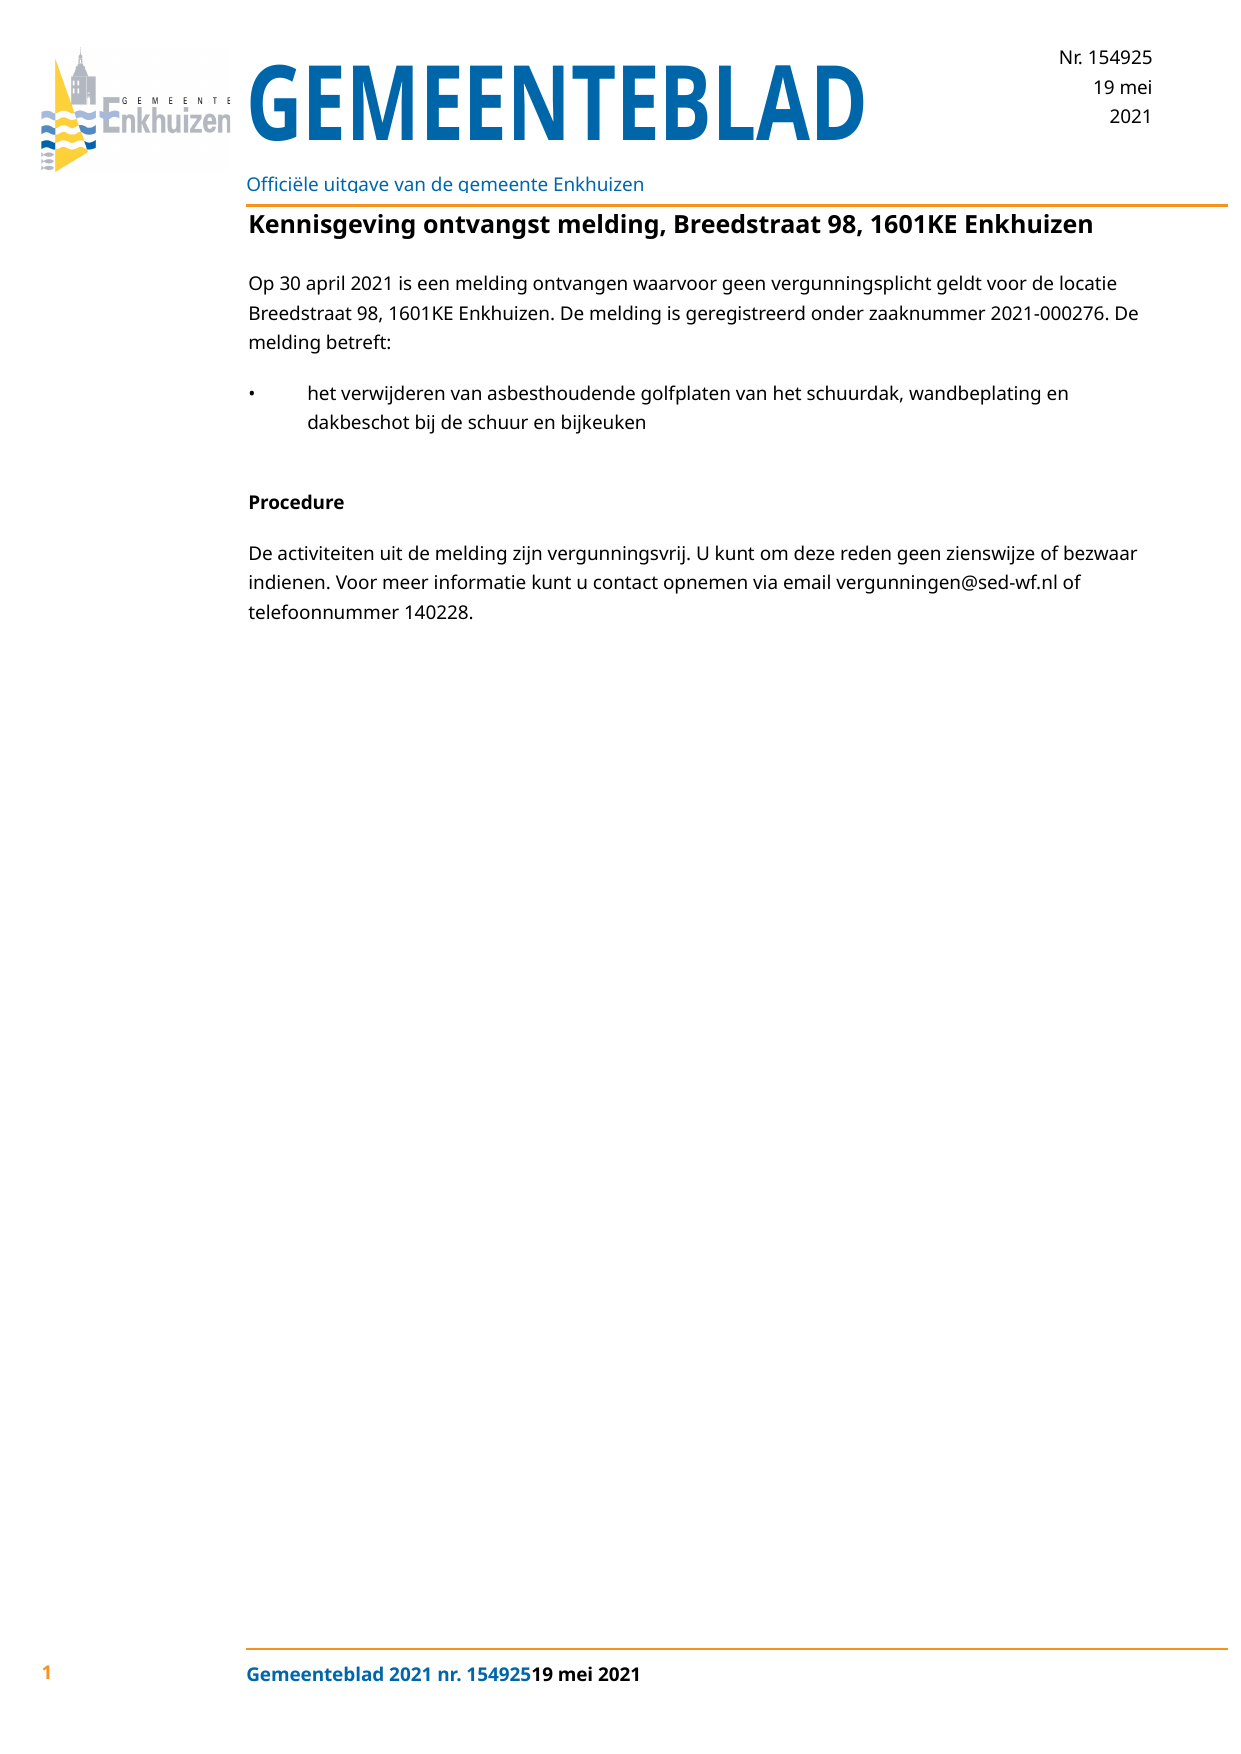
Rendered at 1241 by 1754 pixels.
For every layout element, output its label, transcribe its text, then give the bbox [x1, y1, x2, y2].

text Procedure [248, 489, 1152, 515]
text De activiteiten uit de melding zijn vergunningsvrij. U kunt om deze reden geen zienswijze of bezwaar indienen. Voor meer informatie kunt u contact opnemen via email vergunningen@sed-wf.nl of telefoonnummer 140228. [248, 540, 1152, 625]
picture [41, 47, 231, 172]
text Op 30 april 2021 is een melding ontvangen waarvoor geen vergunningsplicht geldt voor de locatie Breedstraat 98, 1601KE Enkhuizen. De melding is geregistreerd onder zaaknummer 2021-000276. De melding betreft: [248, 270, 1152, 355]
text Kennisgeving ontvangst melding, Breedstraat 98, 1601KE Enkhuizen [248, 207, 1152, 241]
list het verwijderen van asbesthoudende golfplaten van het schuurdak, wandbeplating en dakbeschot bij de schuur en bijkeuken [248, 380, 1152, 435]
